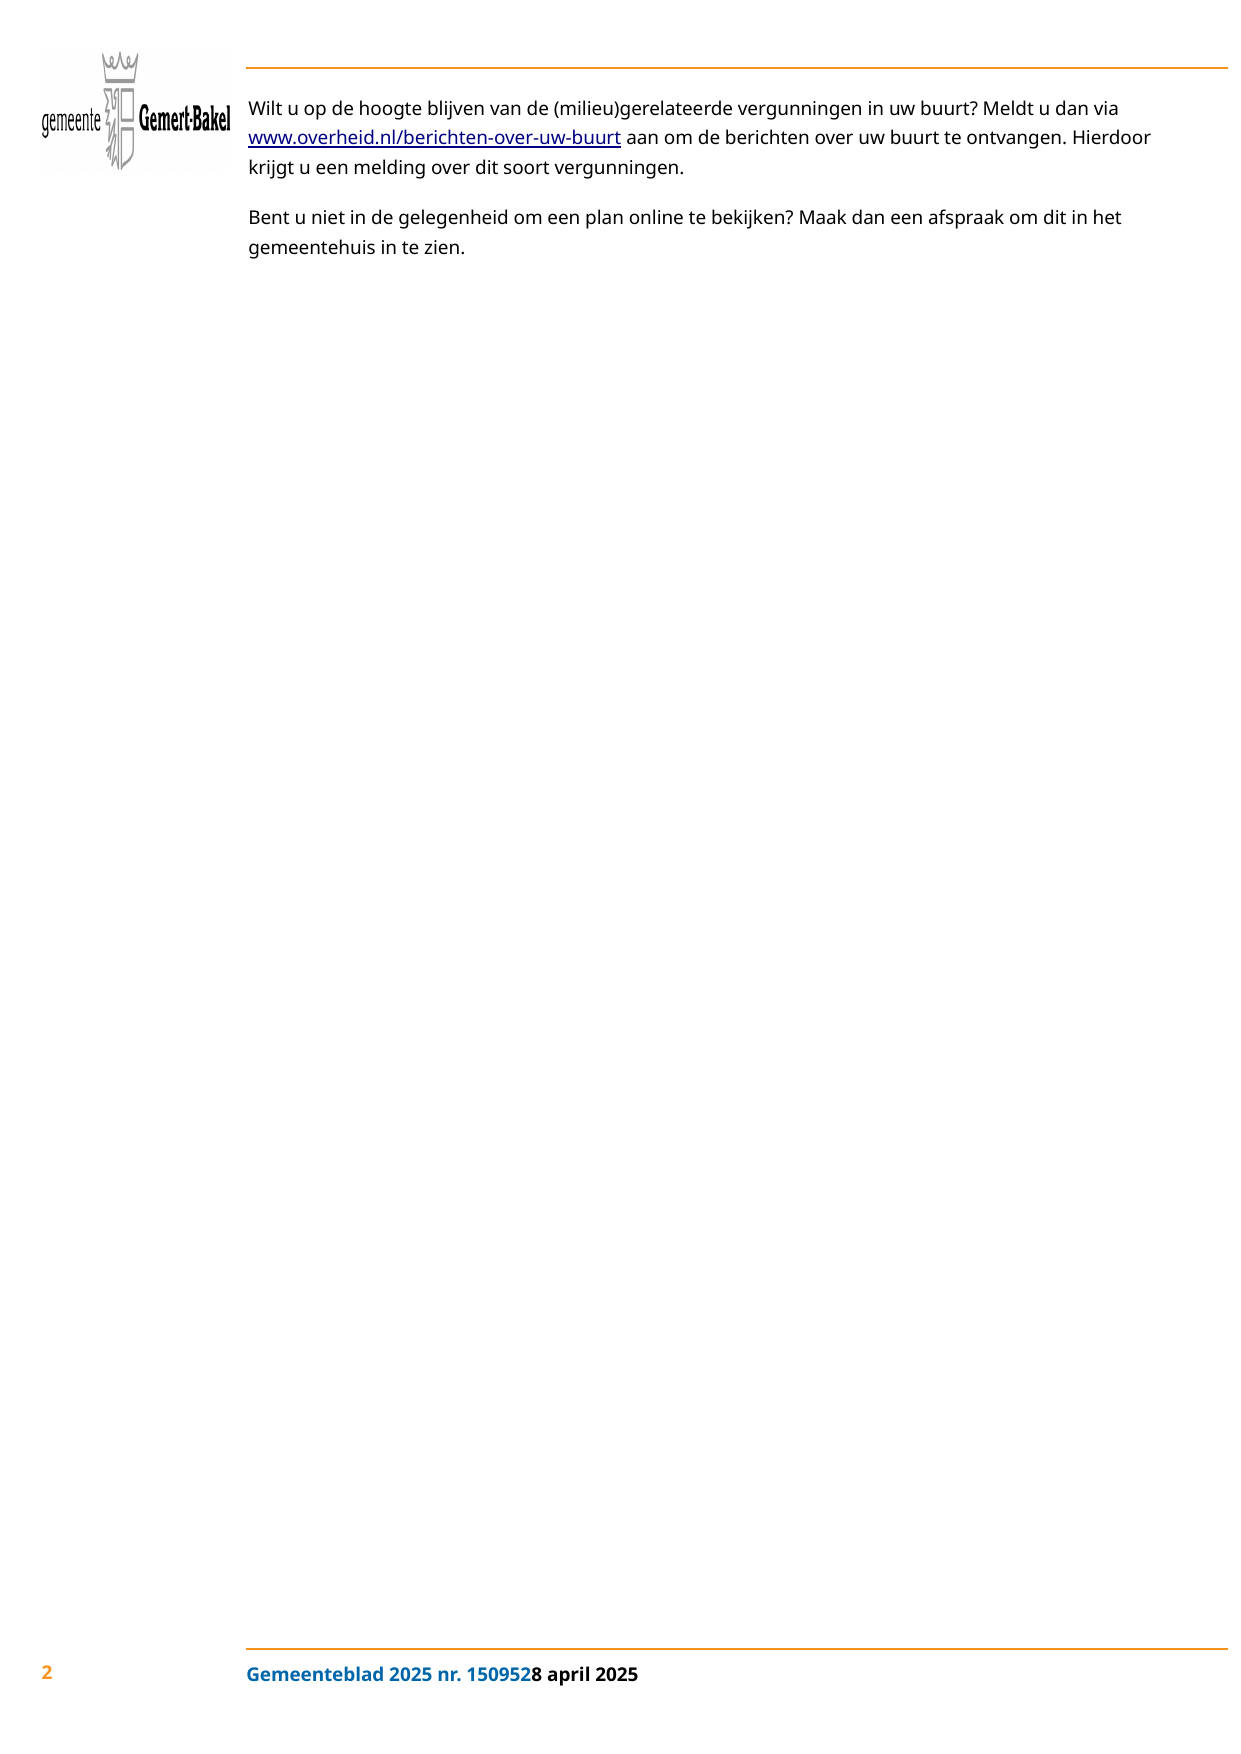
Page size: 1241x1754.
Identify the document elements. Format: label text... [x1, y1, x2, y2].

picture [41, 47, 231, 172]
text Wilt u op de hoogte blijven van de (milieu)gerelateerde vergunningen in uw buurt? Meldt u dan via www.overheid.nl/berichten-over-uw-buurt aan om de berichten over uw buurt te ontvangen. Hierdoor krijgt u een melding over dit soort vergunningen. [248, 95, 1152, 180]
text Bent u niet in de gelegenheid om een plan online te bekijken? Maak dan een afspraak om dit in het gemeentehuis in te zien. [248, 204, 1152, 260]
